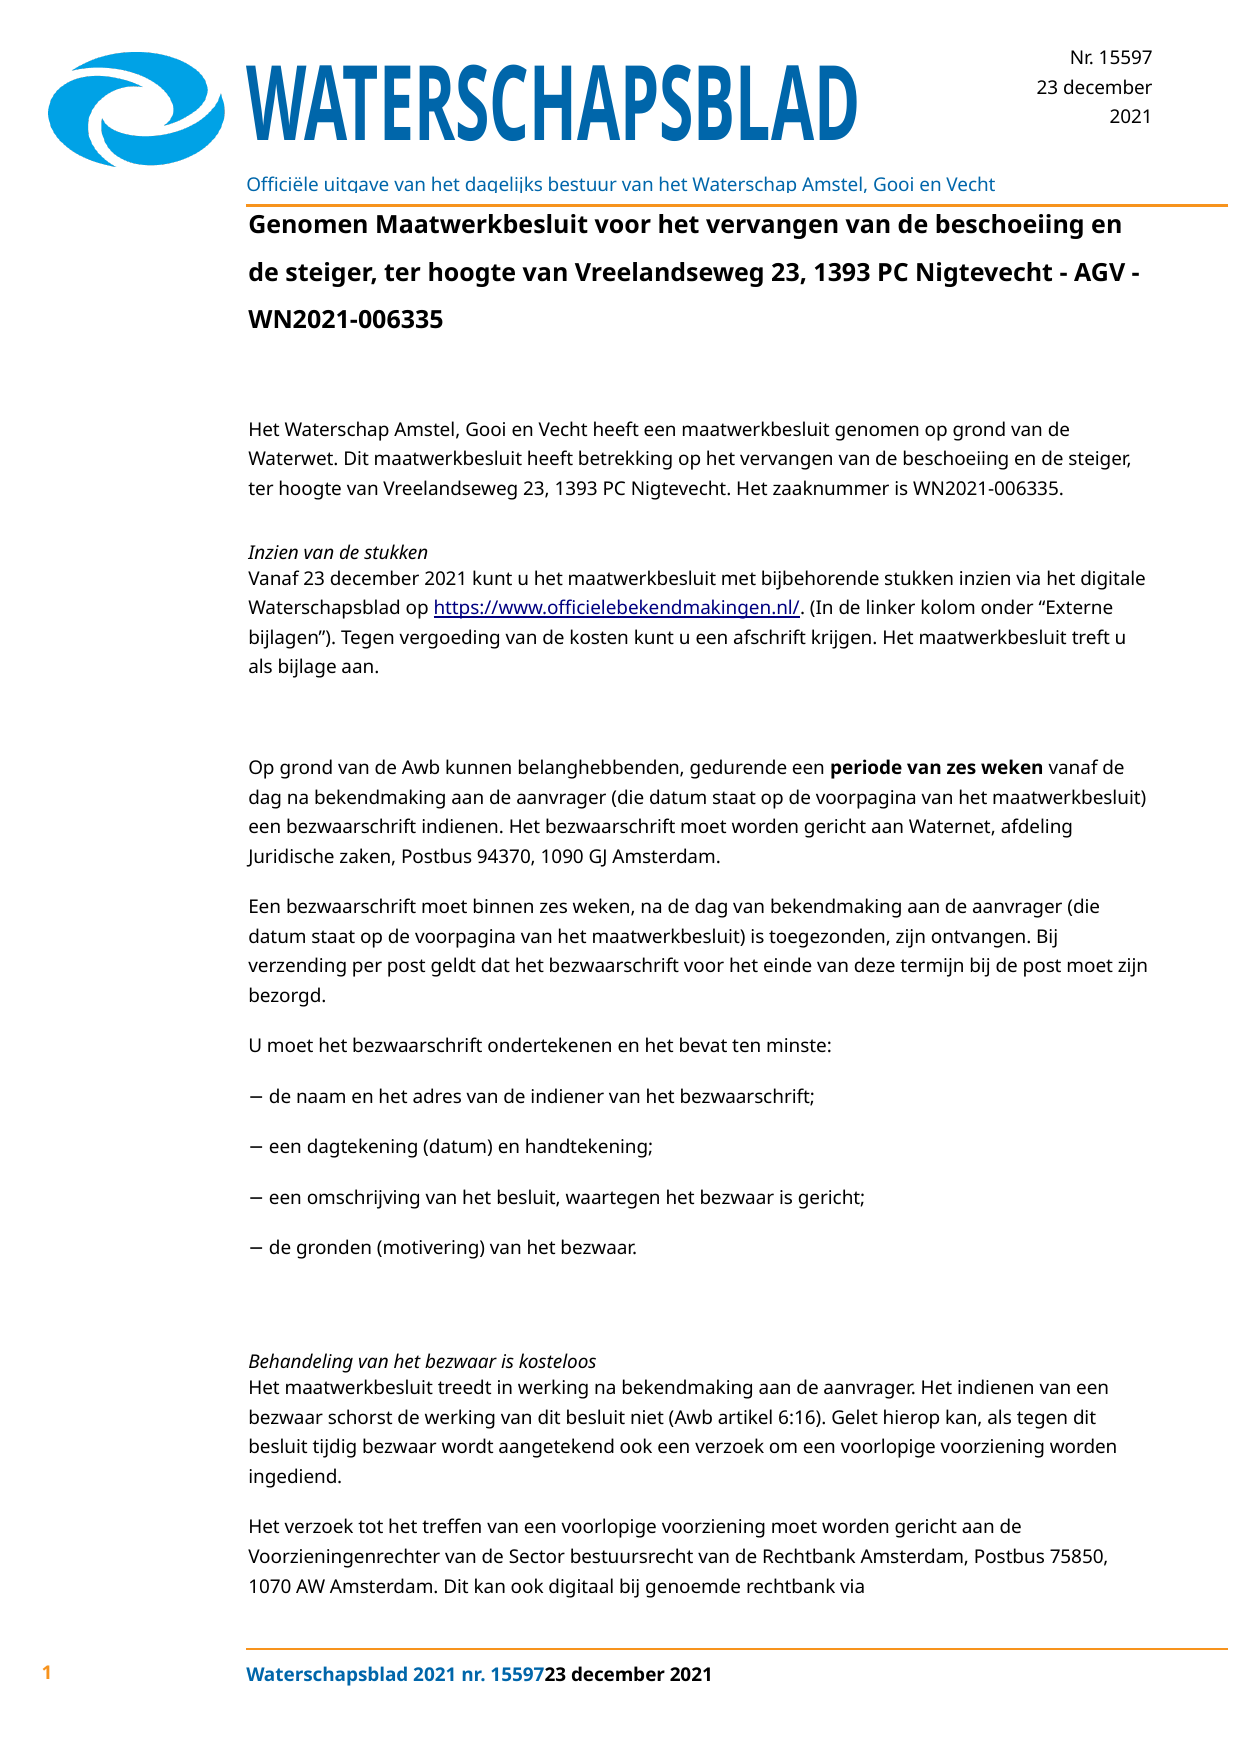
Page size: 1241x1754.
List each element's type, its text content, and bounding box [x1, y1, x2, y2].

text Inzien van de stukken [248, 539, 1152, 565]
text − een omschrijving van het besluit, waartegen het bezwaar is gericht; [248, 1184, 1152, 1210]
text − een dagtekening (datum) en handtekening; [248, 1133, 1152, 1159]
text Behandeling van het bezwaar is kosteloos [248, 1349, 1152, 1374]
picture [41, 47, 231, 172]
text Op grond van de Awb kunnen belanghebbenden, gedurende een periode van zes weken vanaf de dag na bekendmaking aan de aanvrager (die datum staat op de voorpagina van het maatwerkbesluit) een bezwaarschrift indienen. Het bezwaarschrift moet worden gericht aan Waternet, afdeling Juridische zaken, Postbus 94370, 1090 GJ Amsterdam. [248, 754, 1152, 869]
text Vanaf 23 december 2021 kunt u het maatwerkbesluit met bijbehorende stukken inzien via het digitale Waterschapsblad op https://www.officielebekendmakingen.nl/. (In de linker kolom onder “Externe bijlagen”). Tegen vergoeding van de kosten kunt u een afschrift krijgen. Het maatwerkbesluit treft u als bijlage aan. [248, 565, 1152, 679]
text U moet het bezwaarschrift ondertekenen en het bevat ten minste: [248, 1033, 1152, 1058]
text Het Waterschap Amstel, Gooi en Vecht heeft een maatwerkbesluit genomen op grond van de Waterwet. Dit maatwerkbesluit heeft betrekking op het vervangen van de beschoeiing en de steiger, ter hoogte van Vreelandseweg 23, 1393 PC Nigtevecht. Het zaaknummer is WN2021-006335. [248, 416, 1152, 501]
text Een bezwaarschrift moet binnen zes weken, na de dag van bekendmaking aan de aanvrager (die datum staat op de voorpagina van het maatwerkbesluit) is toegezonden, zijn ontvangen. Bij verzending per post geldt dat het bezwaarschrift voor het einde van deze termijn bij de post moet zijn bezorgd. [248, 893, 1152, 1008]
text Genomen Maatwerkbesluit voor het vervangen van de beschoeiing en de steiger, ter hoogte van Vreelandseweg 23, 1393 PC Nigtevecht - AGV - WN2021-006335 [248, 207, 1152, 336]
text Het maatwerkbesluit treedt in werking na bekendmaking aan de aanvrager. Het indienen van een bezwaar schorst de werking van dit besluit niet (Awb artikel 6:16). Gelet hierop kan, als tegen dit besluit tijdig bezwaar wordt aangetekend ook een verzoek om een voorlopige voorziening worden ingediend. [248, 1374, 1152, 1489]
text − de gronden (motivering) van het bezwaar. [248, 1234, 1152, 1260]
text Het verzoek tot het treffen van een voorlopige voorziening moet worden gericht aan de Voorzieningenrechter van de Sector bestuursrecht van de Rechtbank Amsterdam, Postbus 75850, 1070 AW Amsterdam. Dit kan ook digitaal bij genoemde rechtbank via [248, 1514, 1152, 1598]
text − de naam en het adres van de indiener van het bezwaarschrift; [248, 1083, 1152, 1109]
